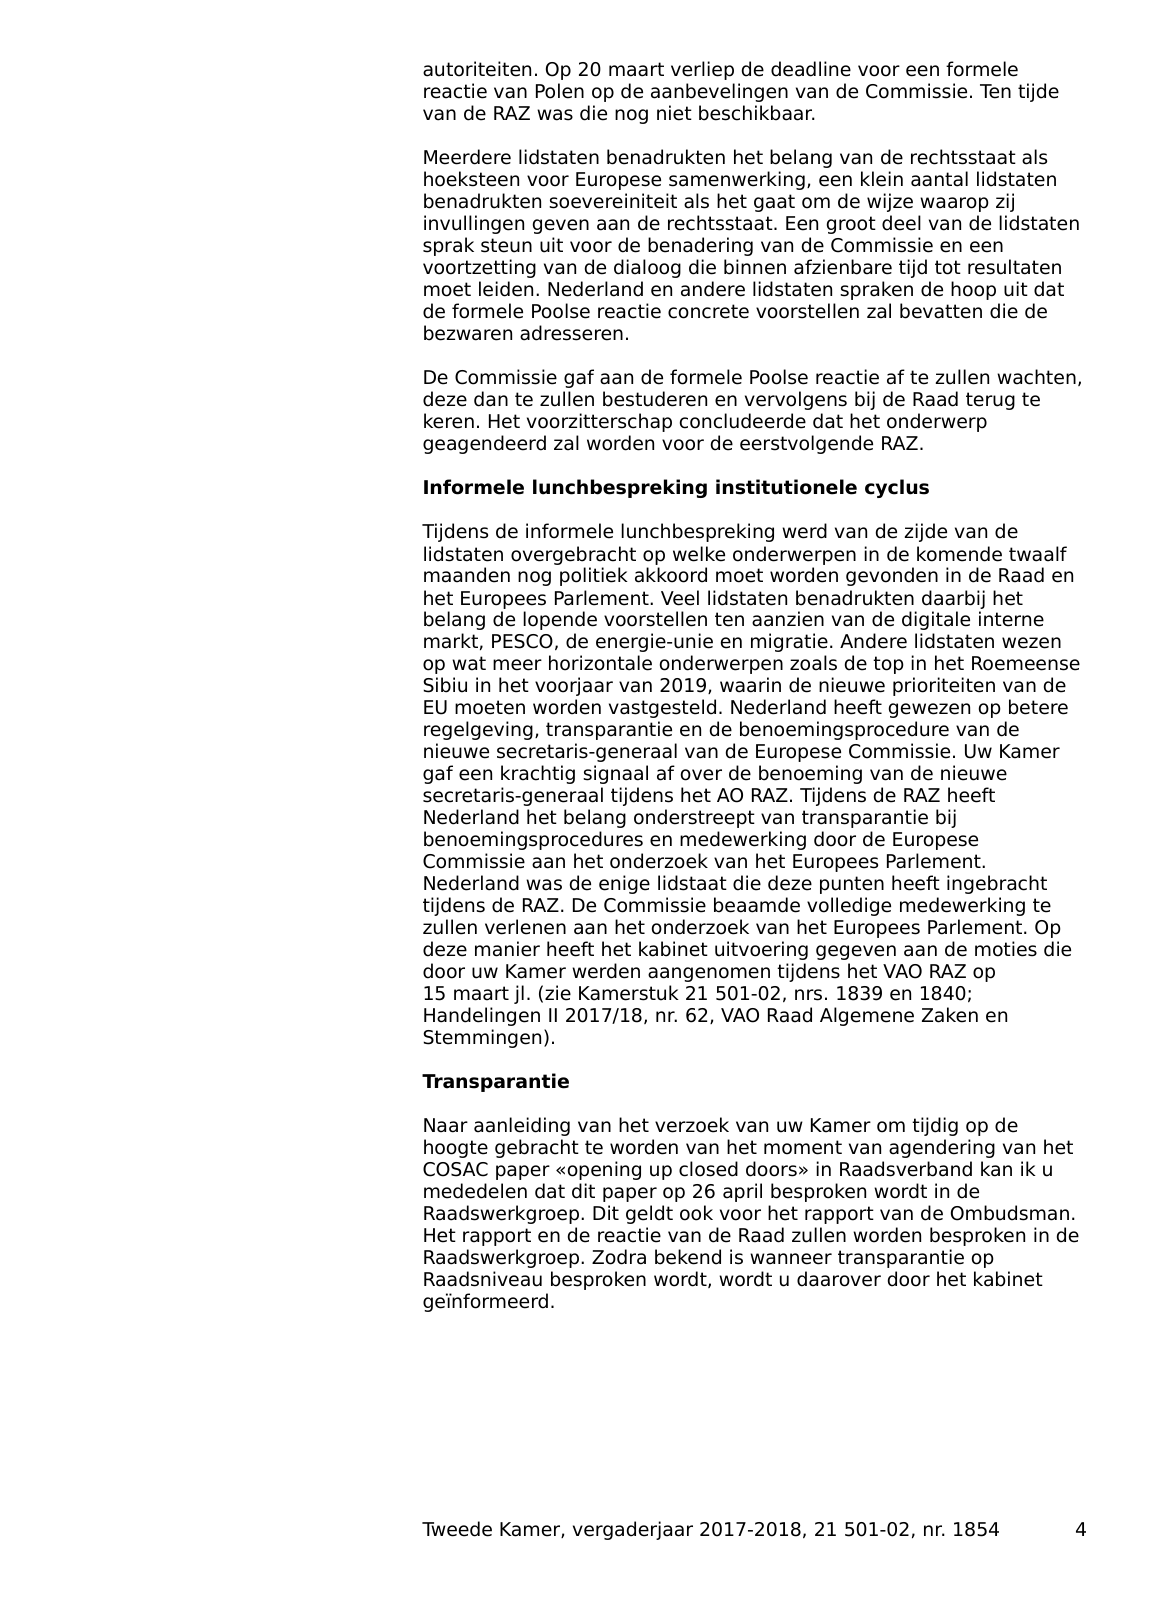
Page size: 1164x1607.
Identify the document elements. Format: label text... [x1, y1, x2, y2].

text Tijdens de informele lunchbespreking werd van de zijde van de lidstaten overgebracht op welke onderwerpen in de komende twaalf maanden nog politiek akkoord moet worden gevonden in de Raad en het Europees Parlement. Veel lidstaten benadrukten daarbij het belang de lopende voorstellen ten aanzien van de digitale interne markt, PESCO, de energie-unie en migratie. Andere lidstaten wezen op wat meer horizontale onderwerpen zoals de top in het Roemeense Sibiu in het voorjaar van 2019, waarin de nieuwe prioriteiten van de EU moeten worden vastgesteld. Nederland heeft gewezen op betere regelgeving, transparantie en de benoemingsprocedure van de nieuwe secretaris-generaal van de Europese Commissie. Uw Kamer gaf een krachtig signaal af over de benoeming van de nieuwe secretaris-generaal tijdens het AO RAZ. Tijdens de RAZ heeft Nederland het belang onderstreept van transparantie bij benoemingsprocedures en medewerking door de Europese Commissie aan het onderzoek van het Europees Parlement. Nederland was de enige lidstaat die deze punten heeft ingebracht tijdens de RAZ. De Commissie beaamde volledige medewerking te zullen verlenen aan het onderzoek van het Europees Parlement. Op deze manier heeft het kabinet uitvoering gegeven aan de moties die door uw Kamer werden aangenomen tijdens het VAO RAZ op 15 maart jl. (zie Kamerstuk 21 501-02, nrs. 1839 en 1840; Handelingen II 2017/18, nr. 62, VAO Raad Algemene Zaken en Stemmingen). [422, 521, 1087, 1049]
subtitle Transparantie [422, 1071, 1087, 1093]
text Meerdere lidstaten benadrukten het belang van de rechtsstaat als hoeksteen voor Europese samenwerking, een klein aantal lidstaten benadrukten soevereiniteit als het gaat om de wijze waarop zij invullingen geven aan de rechtsstaat. Een groot deel van de lidstaten sprak steun uit voor de benadering van de Commissie en een voortzetting van de dialoog die binnen afzienbare tijd tot resultaten moet leiden. Nederland en andere lidstaten spraken de hoop uit dat de formele Poolse reactie concrete voorstellen zal bevatten die de bezwaren adresseren. [422, 147, 1087, 345]
text Naar aanleiding van het verzoek van uw Kamer om tijdig op de hoogte gebracht te worden van het moment van agendering van het COSAC paper «opening up closed doors» in Raadsverband kan ik u mededelen dat dit paper op 26 april besproken wordt in de Raadswerkgroep. Dit geldt ook voor het rapport van de Ombudsman. Het rapport en de reactie van de Raad zullen worden besproken in de Raadswerkgroep. Zodra bekend is wanneer transparantie op Raadsniveau besproken wordt, wordt u daarover door het kabinet geïnformeerd. [422, 1115, 1087, 1313]
subtitle Informele lunchbespreking institutionele cyclus [422, 477, 1087, 499]
text De Commissie gaf aan de formele Poolse reactie af te zullen wachten, deze dan te zullen bestuderen en vervolgens bij de Raad terug te keren. Het voorzitterschap concludeerde dat het onderwerp geagendeerd zal worden voor de eerstvolgende RAZ. [422, 367, 1087, 455]
text autoriteiten. Op 20 maart verliep de deadline voor een formele reactie van Polen op de aanbevelingen van de Commissie. Ten tijde van de RAZ was die nog niet beschikbaar. [422, 59, 1087, 125]
